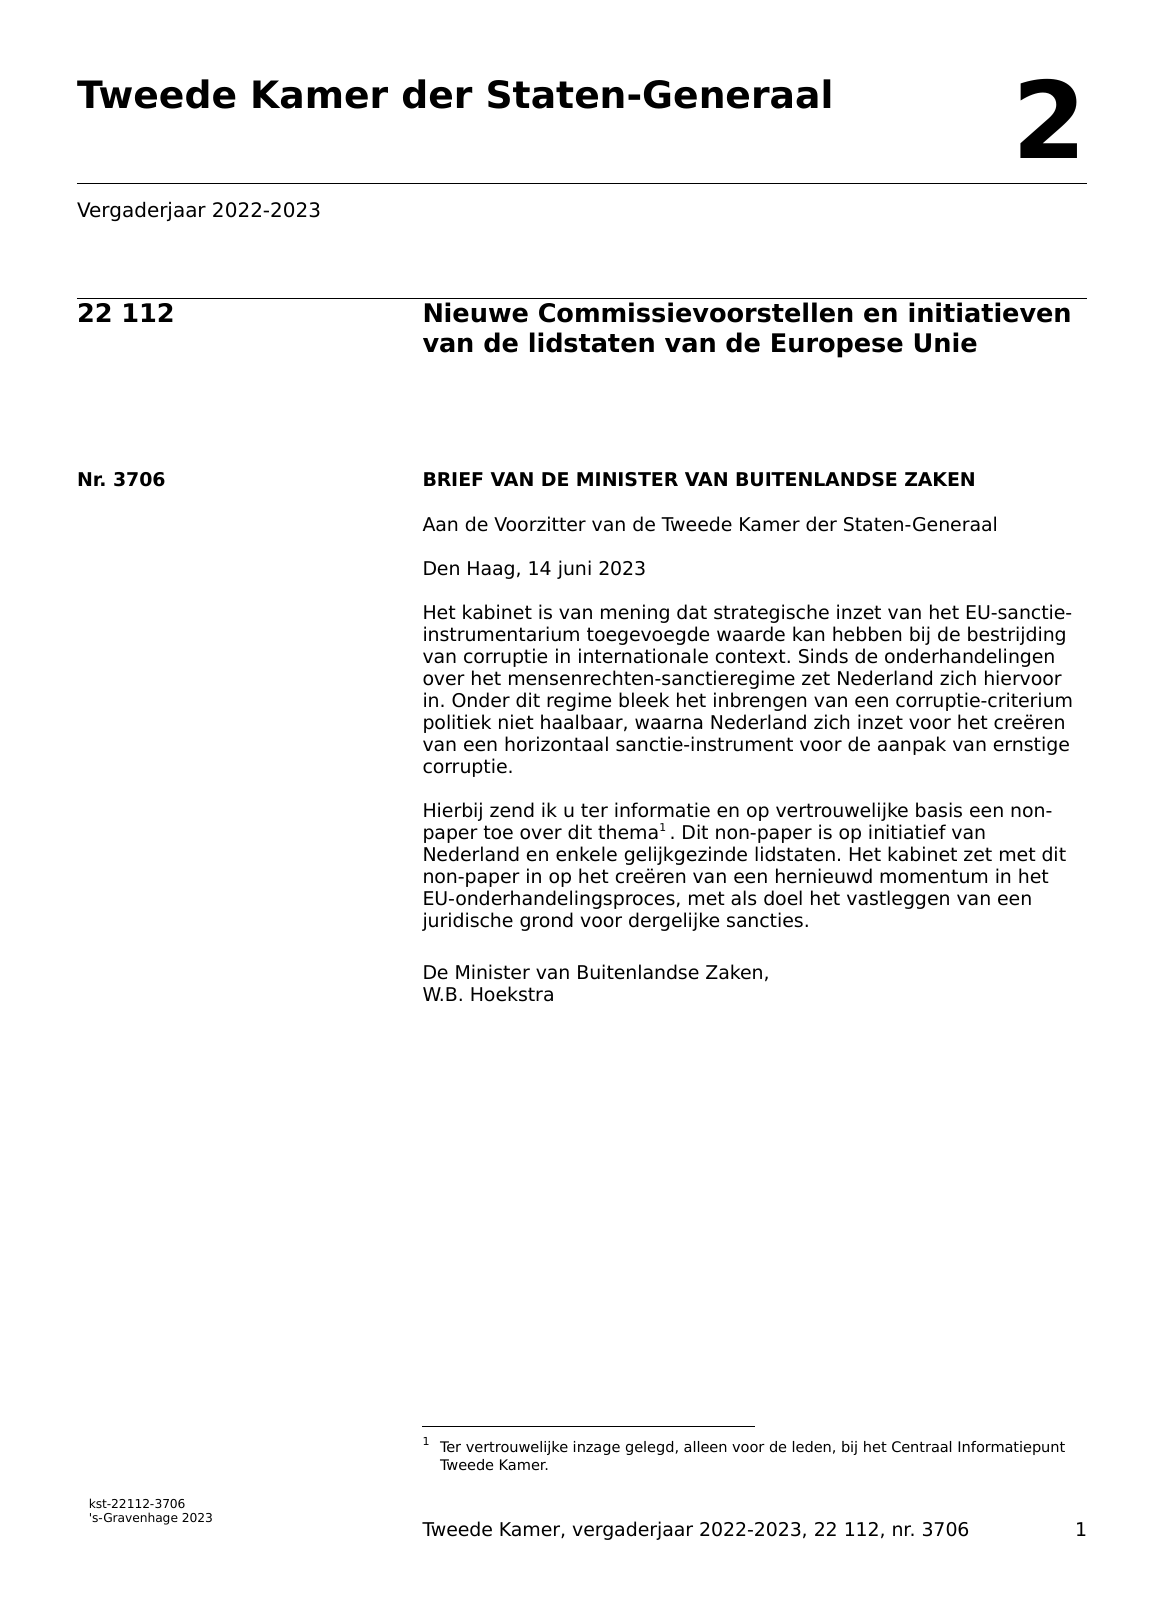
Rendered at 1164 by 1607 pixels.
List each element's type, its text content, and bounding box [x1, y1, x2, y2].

table_cell Vergaderjaar 2022-2023 [77, 184, 1087, 298]
subtitle Nr. 3706 BRIEF VAN DE MINISTER VAN BUITENLANDSE ZAKEN [77, 469, 1087, 491]
text kst-22112-3706 [88, 1497, 323, 1511]
text Hierbij zend ik u ter informatie en op vertrouwelijke basis een non-paper toe over dit thema. Dit non-paper is op initiatief van Nederland en enkele gelijkgezinde lidstaten. Het kabinet zet met dit non-paper in op het creëren van een hernieuwd momentum in het EU-onderhandelingsproces, met als doel het vastleggen van een juridische grond voor dergelijke sancties. [422, 800, 1087, 932]
text 's-Gravenhage 2023 [88, 1511, 323, 1525]
table_header 2 [886, 59, 1087, 183]
subtitle 22 112 Nieuwe Commissievoorstellen en initiatieven van de lidstaten van de Europese Unie [77, 299, 1087, 358]
text Het kabinet is van mening dat strategische inzet van het EU-sanctie-instrumentarium toegevoegde waarde kan hebben bij de bestrijding van corruptie in internationale context. Sinds de onderhandelingen over het mensenrechten-sanctieregime zet Nederland zich hiervoor in. Onder dit regime bleek het inbrengen van een corruptie-criterium politiek niet haalbaar, waarna Nederland zich inzet voor het creëren van een horizontaal sanctie-instrument voor de aanpak van ernstige corruptie. [422, 602, 1087, 778]
text De Minister van Buitenlandse Zaken, W.B. Hoekstra [422, 962, 1087, 1006]
text Aan de Voorzitter van de Tweede Kamer der Staten-Generaal [422, 513, 1087, 536]
table_header Tweede Kamer der Staten-Generaal [77, 59, 886, 183]
text Ter vertrouwelijke inzage gelegd, alleen voor de leden, bij het Centraal Informatiepunt Tweede Kamer. [422, 1435, 1087, 1474]
text Den Haag, 14 juni 2023 [422, 558, 1087, 580]
